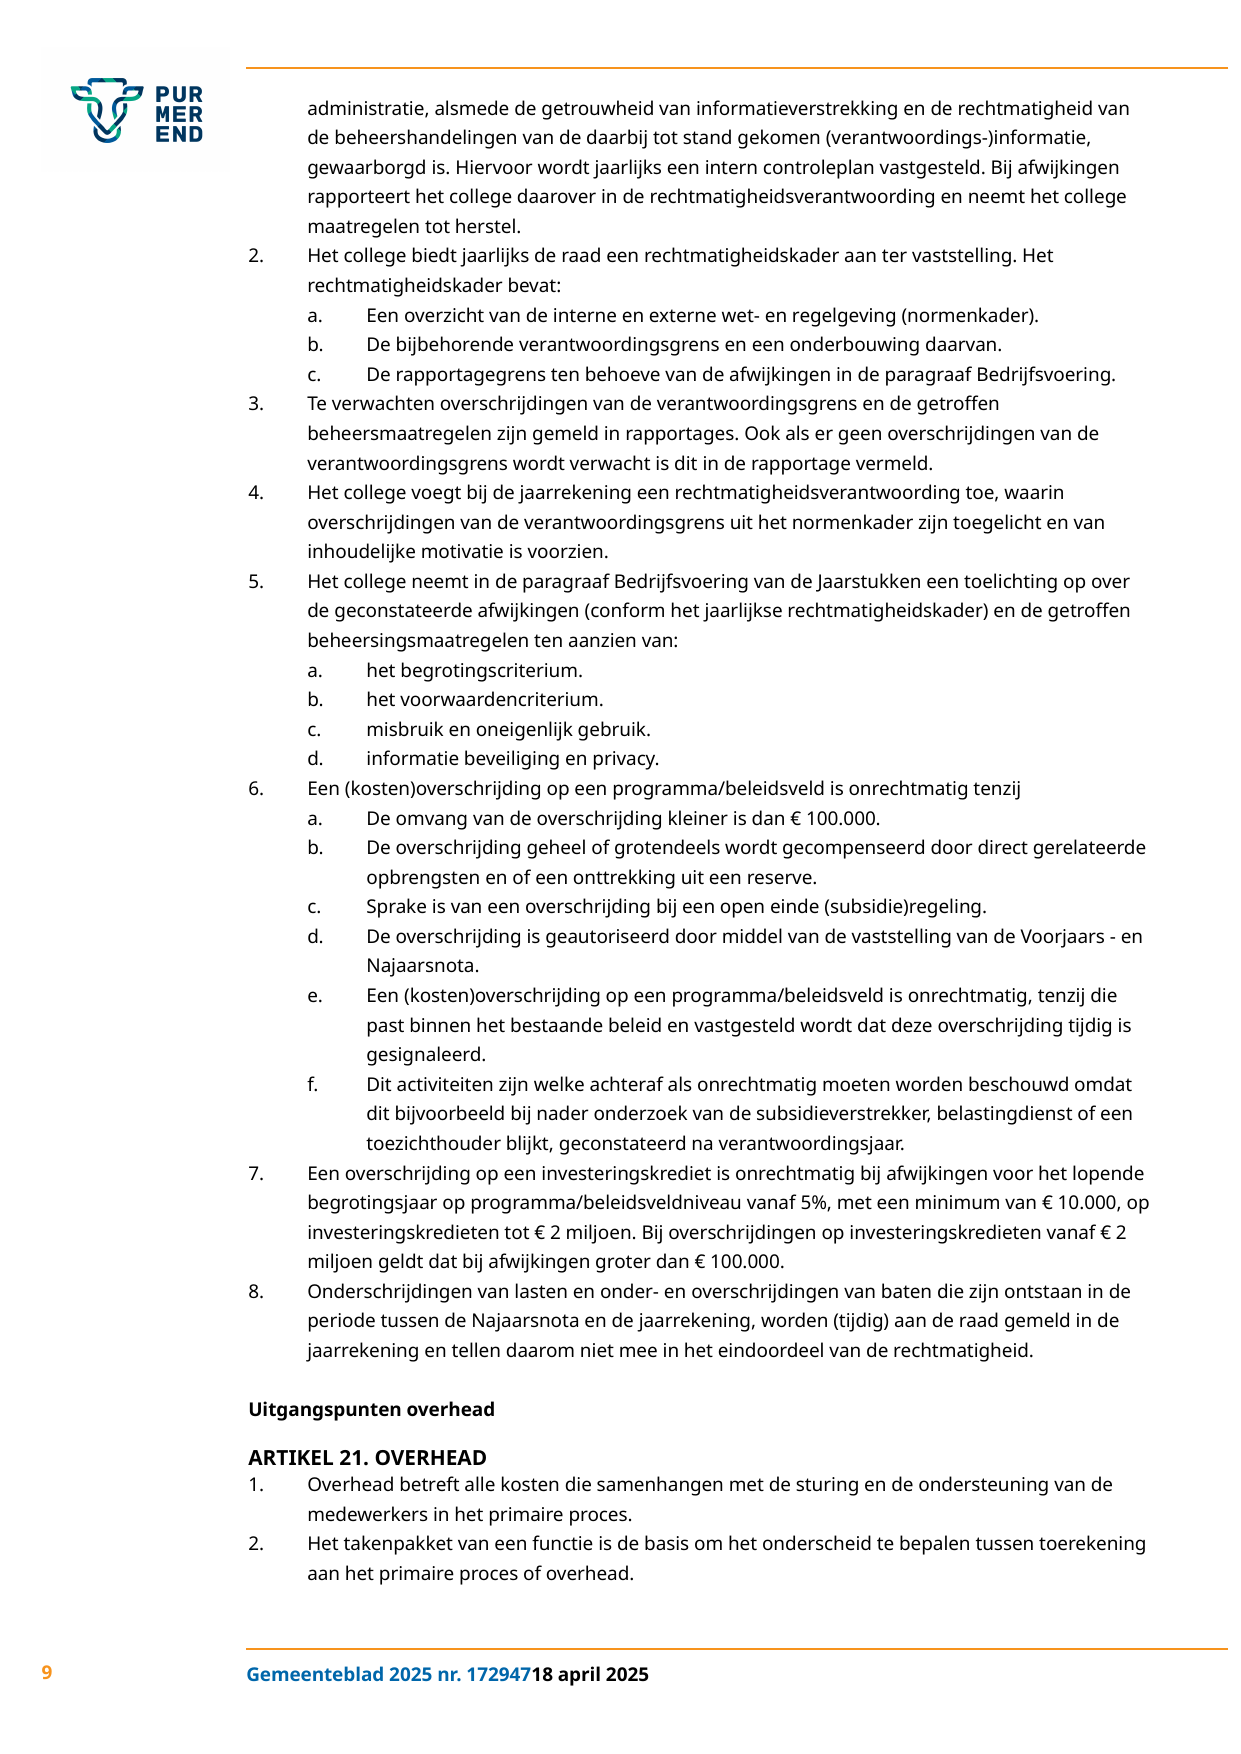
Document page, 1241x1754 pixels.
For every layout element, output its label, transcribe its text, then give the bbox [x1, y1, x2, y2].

list Een (kosten)overschrijding op een programma/beleidsveld is onrechtmatig, tenzij die past binnen het bestaande beleid en vastgesteld wordt dat deze overschrijding tijdig is gesignaleerd. [307, 982, 1152, 1067]
list Het college neemt in de paragraaf Bedrijfsvoering van de Jaarstukken een toelichting op over de geconstateerde afwijkingen (conform het jaarlijkse rechtmatigheidskader) en de getroffen beheersingsmaatregelen ten aanzien van: [248, 568, 1152, 653]
list Sprake is van een overschrijding bij een open einde (subsidie)regeling. [307, 893, 1152, 919]
list Te verwachten overschrijdingen van de verantwoordingsgrens en de getroffen beheersmaatregelen zijn gemeld in rapportages. Ook als er geen overschrijdingen van de verantwoordingsgrens wordt verwacht is dit in de rapportage vermeld. [248, 391, 1152, 476]
list Een (kosten)overschrijding op een programma/beleidsveld is onrechtmatig tenzij [248, 775, 1152, 801]
list Dit activiteiten zijn welke achteraf als onrechtmatig moeten worden beschouwd omdat dit bijvoorbeeld bij nader onderzoek van de subsidieverstrekker, belastingdienst of een toezichthouder blijkt, geconstateerd na verantwoordingsjaar. [307, 1071, 1152, 1156]
list Het takenpakket van een functie is de basis om het onderscheid te bepalen tussen toerekening aan het primaire proces of overhead. [248, 1531, 1152, 1586]
list Het college biedt jaarlijks de raad een rechtmatigheidskader aan ter vaststelling. Het rechtmatigheidskader bevat: [248, 243, 1152, 298]
list De overschrijding is geautoriseerd door middel van de vaststelling van de Voorjaars - en Najaarsnota. [307, 923, 1152, 978]
list administratie, alsmede de getrouwheid van informatieverstrekking en de rechtmatigheid van de beheershandelingen van de daarbij tot stand gekomen (verantwoordings-)informatie, gewaarborgd is. Hiervoor wordt jaarlijks een intern controleplan vastgesteld. Bij afwijkingen rapporteert het college daarover in de rechtmatigheidsverantwoording en neemt het college maatregelen tot herstel. [248, 95, 1152, 239]
text Uitgangspunten overhead [248, 1396, 1152, 1422]
picture [41, 47, 231, 172]
list De bijbehorende verantwoordingsgrens en een onderbouwing daarvan. [307, 331, 1152, 357]
list De rapportagegrens ten behoeve van de afwijkingen in de paragraaf Bedrijfsvoering. [307, 361, 1152, 387]
list het begrotingscriterium. [307, 657, 1152, 683]
text ARTIKEL 21. OVERHEAD [248, 1443, 1152, 1471]
list De omvang van de overschrijding kleiner is dan € 100.000. [307, 805, 1152, 831]
list Een overschrijding op een investeringskrediet is onrechtmatig bij afwijkingen voor het lopende begrotingsjaar op programma/beleidsveldniveau vanaf 5%, met een minimum van € 10.000, op investeringskredieten tot € 2 miljoen. Bij overschrijdingen op investeringskredieten vanaf € 2 miljoen geldt dat bij afwijkingen groter dan € 100.000. [248, 1160, 1152, 1274]
list Het college voegt bij de jaarrekening een rechtmatigheidsverantwoording toe, waarin overschrijdingen van de verantwoordingsgrens uit het normenkader zijn toegelicht en van inhoudelijke motivatie is voorzien. [248, 479, 1152, 564]
list De overschrijding geheel of grotendeels wordt gecompenseerd door direct gerelateerde opbrengsten en of een onttrekking uit een reserve. [307, 834, 1152, 890]
list het voorwaardencriterium. [307, 686, 1152, 712]
list Onderschrijdingen van lasten en onder- en overschrijdingen van baten die zijn ontstaan in de periode tussen de Najaarsnota en de jaarrekening, worden (tijdig) aan de raad gemeld in de jaarrekening en tellen daarom niet mee in het eindoordeel van de rechtmatigheid. [248, 1278, 1152, 1363]
list misbruik en oneigenlijk gebruik. [307, 716, 1152, 742]
list Een overzicht van de interne en externe wet- en regelgeving (normenkader). [307, 302, 1152, 328]
list informatie beveiliging en privacy. [307, 746, 1152, 771]
list Overhead betreft alle kosten die samenhangen met de sturing en de ondersteuning van de medewerkers in het primaire proces. [248, 1471, 1152, 1527]
